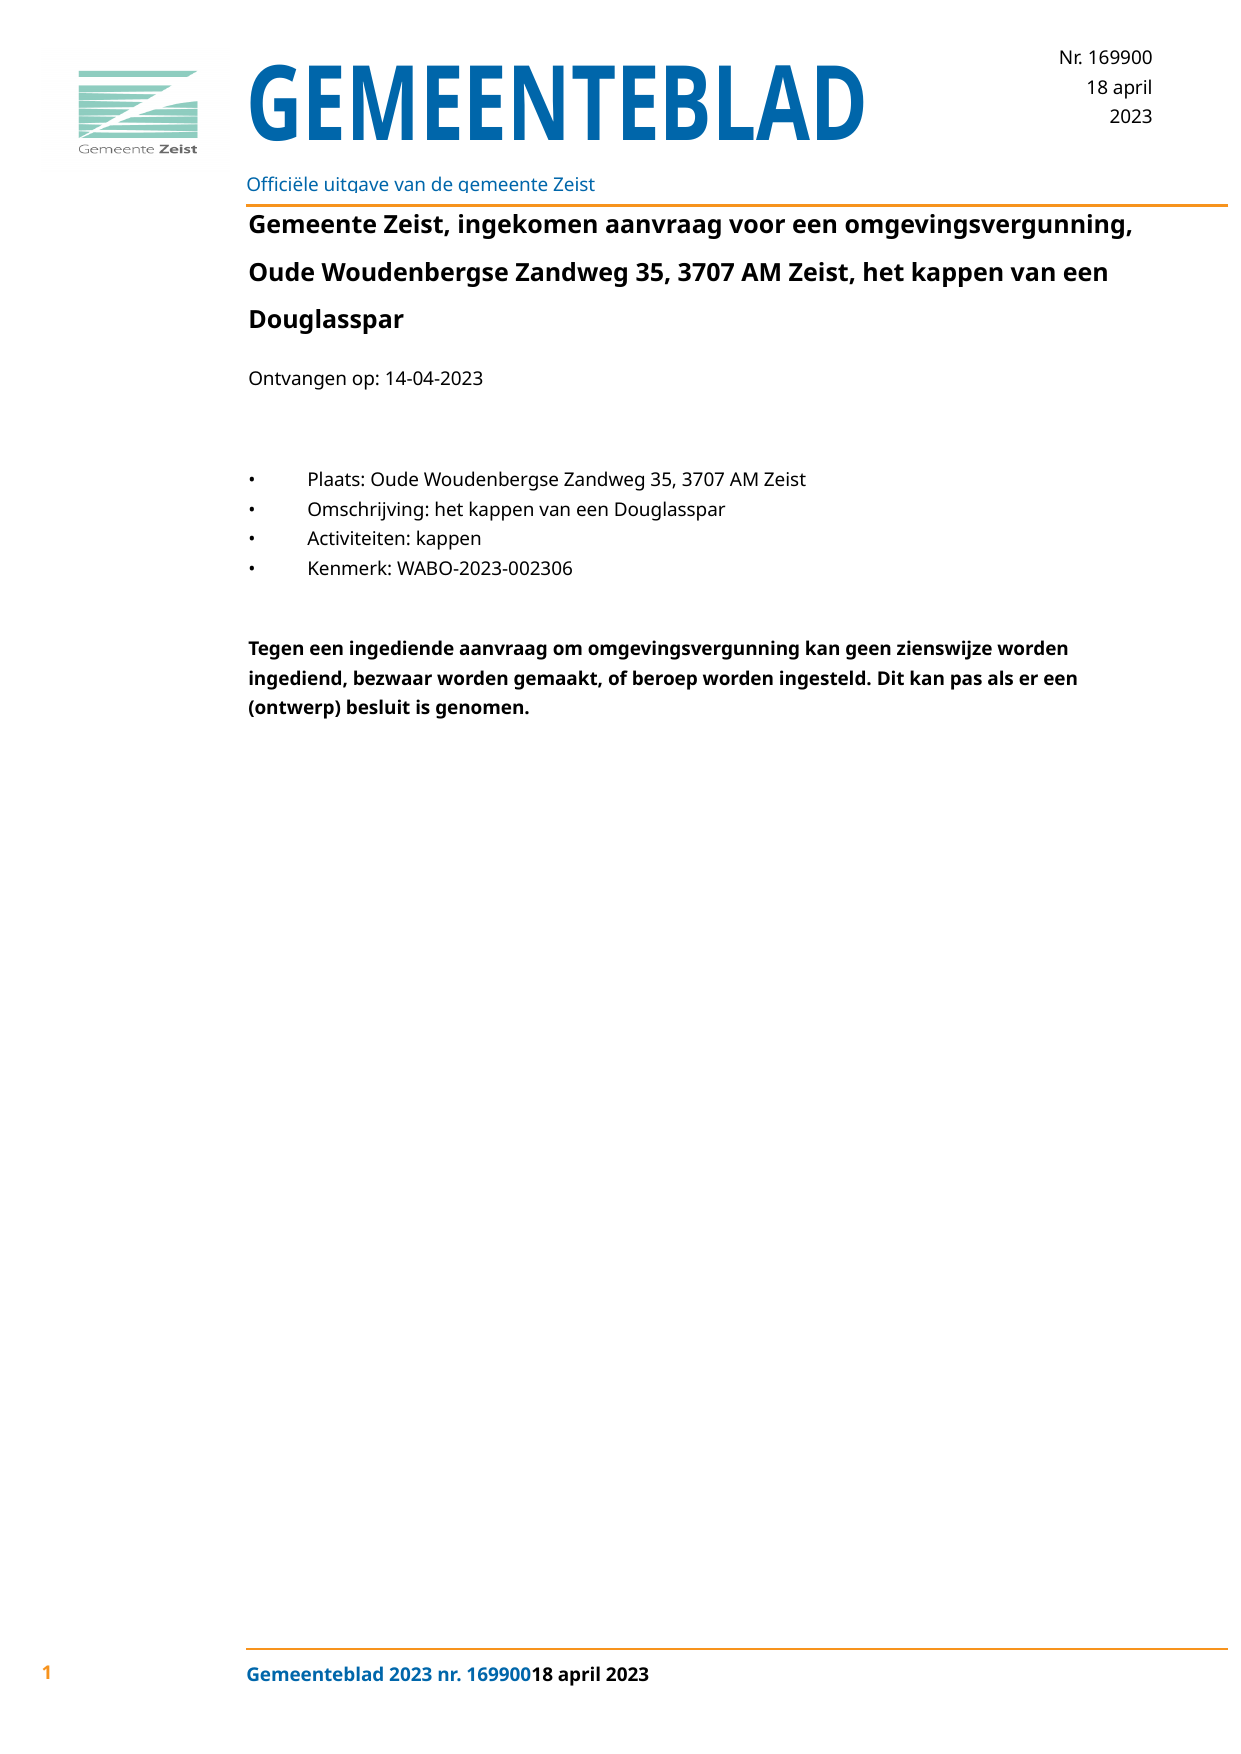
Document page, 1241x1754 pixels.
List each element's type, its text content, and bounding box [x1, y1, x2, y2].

list Kenmerk: WABO-2023-002306 [248, 555, 1152, 581]
text Gemeente Zeist, ingekomen aanvraag voor een omgevingsvergunning, Oude Woudenbergse Zandweg 35, 3707 AM Zeist, het kappen van een Douglasspar [248, 207, 1152, 336]
list Omschrijving: het kappen van een Douglasspar [248, 496, 1152, 522]
list Plaats: Oude Woudenbergse Zandweg 35, 3707 AM Zeist [248, 466, 1152, 492]
picture [41, 47, 231, 172]
text Tegen een ingediende aanvraag om omgevingsvergunning kan geen zienswijze worden ingediend, bezwaar worden gemaakt, of beroep worden ingesteld. Dit kan pas als er een (ontwerp) besluit is genomen. [248, 635, 1152, 720]
text Ontvangen op: 14-04-2023 [248, 366, 1152, 391]
list Activiteiten: kappen [248, 526, 1152, 551]
